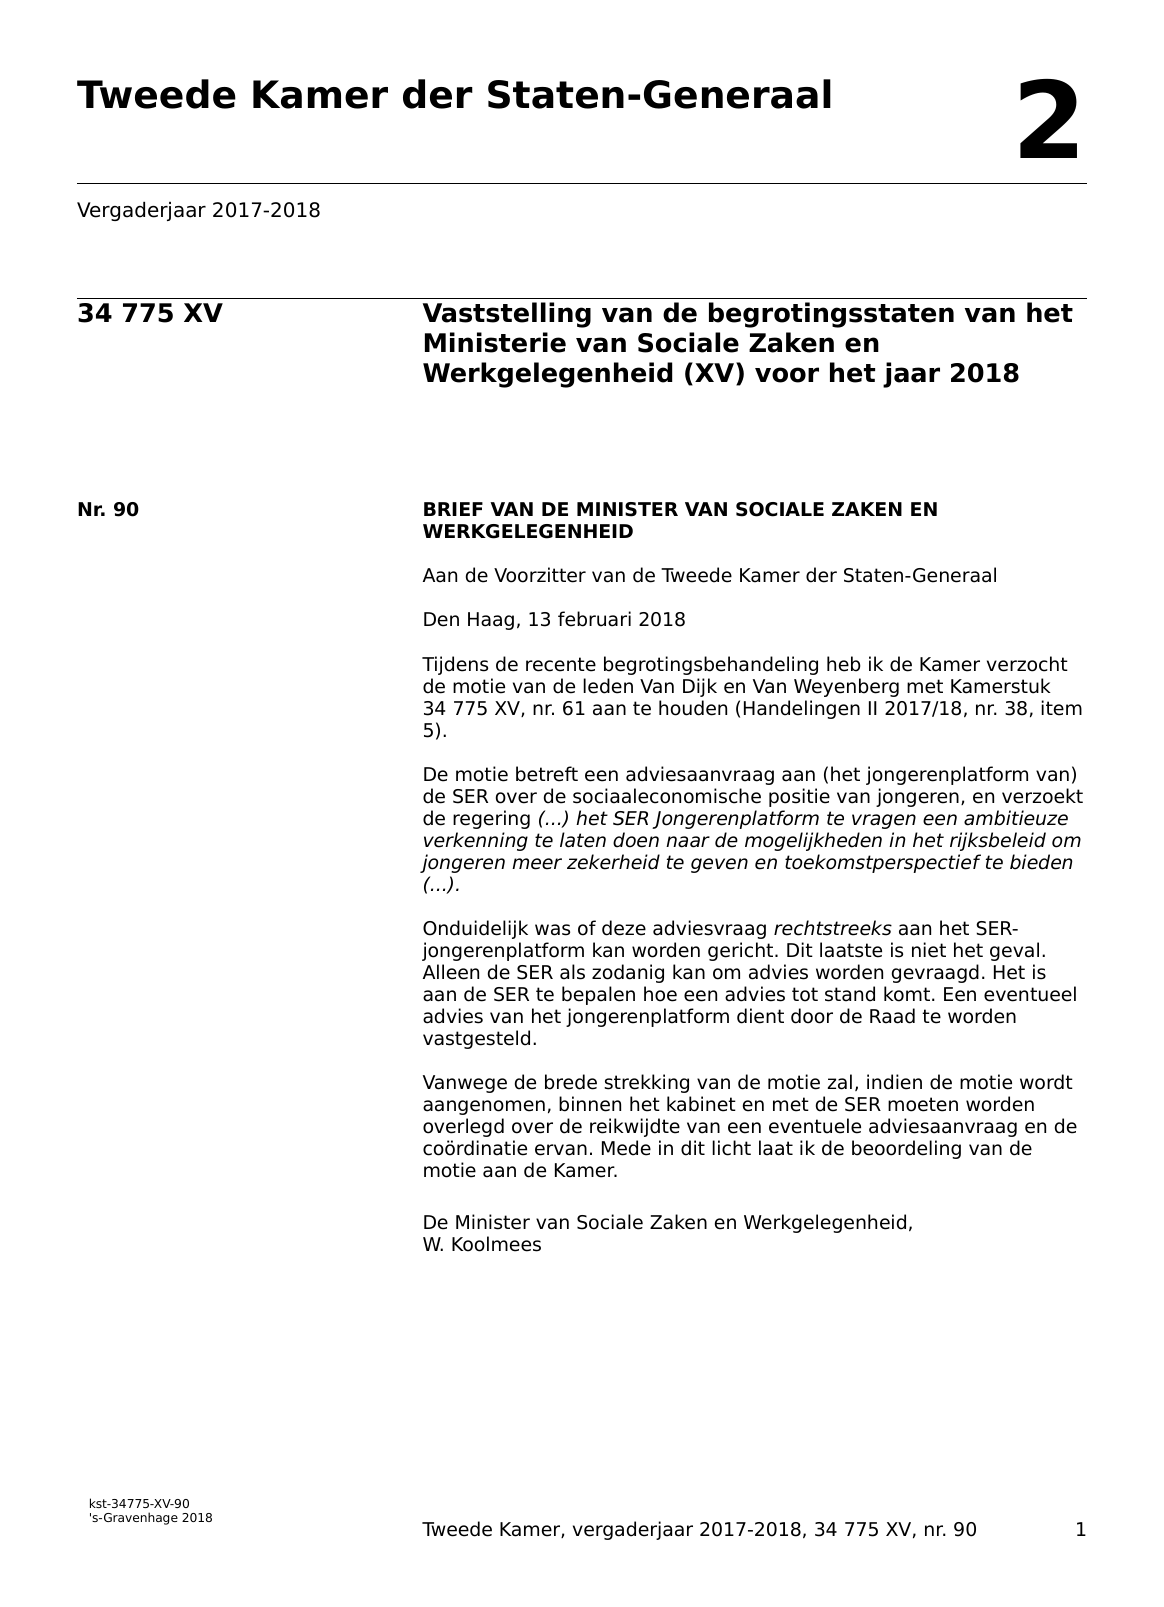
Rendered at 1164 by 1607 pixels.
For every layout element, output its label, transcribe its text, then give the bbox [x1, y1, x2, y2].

table_cell Vergaderjaar 2017-2018 [77, 184, 1087, 298]
text Den Haag, 13 februari 2018 [422, 609, 1087, 631]
table_header 2 [886, 59, 1087, 183]
subtitle 34 775 XV Vaststelling van de begrotingsstaten van het Ministerie van Sociale Zaken en Werkgelegenheid (XV) voor het jaar 2018 [77, 299, 1087, 388]
text 's-Gravenhage 2018 [88, 1511, 323, 1525]
subtitle Nr. 90 BRIEF VAN DE MINISTER VAN SOCIALE ZAKEN EN WERKGELEGENHEID [77, 499, 1087, 543]
text kst-34775-XV-90 [88, 1497, 323, 1511]
text Aan de Voorzitter van de Tweede Kamer der Staten-Generaal [422, 565, 1087, 587]
text Onduidelijk was of deze adviesvraag rechtstreeks aan het SER-jongerenplatform kan worden gericht. Dit laatste is niet het geval. Alleen de SER als zodanig kan om advies worden gevraagd. Het is aan de SER te bepalen hoe een advies tot stand komt. Een eventueel advies van het jongerenplatform dient door de Raad te worden vastgesteld. [422, 918, 1087, 1049]
table_header Tweede Kamer der Staten-Generaal [77, 59, 886, 183]
text Tijdens de recente begrotingsbehandeling heb ik de Kamer verzocht de motie van de leden Van Dijk en Van Weyenberg met Kamerstuk 34 775 XV, nr. 61 aan te houden (Handelingen II 2017/18, nr. 38, item 5). [422, 653, 1087, 741]
text Vanwege de brede strekking van de motie zal, indien de motie wordt aangenomen, binnen het kabinet en met de SER moeten worden overlegd over de reikwijdte van een eventuele adviesaanvraag en de coördinatie ervan. Mede in dit licht laat ik de beoordeling van de motie aan de Kamer. [422, 1072, 1087, 1182]
text De Minister van Sociale Zaken en Werkgelegenheid, W. Koolmees [422, 1212, 1087, 1256]
text De motie betreft een adviesaanvraag aan (het jongerenplatform van) de SER over de sociaaleconomische positie van jongeren, en verzoekt de regering (...) het SER Jongerenplatform te vragen een ambitieuze verkenning te laten doen naar de mogelijkheden in het rijksbeleid om jongeren meer zekerheid te geven en toekomstperspectief te bieden (...). [422, 764, 1087, 896]
